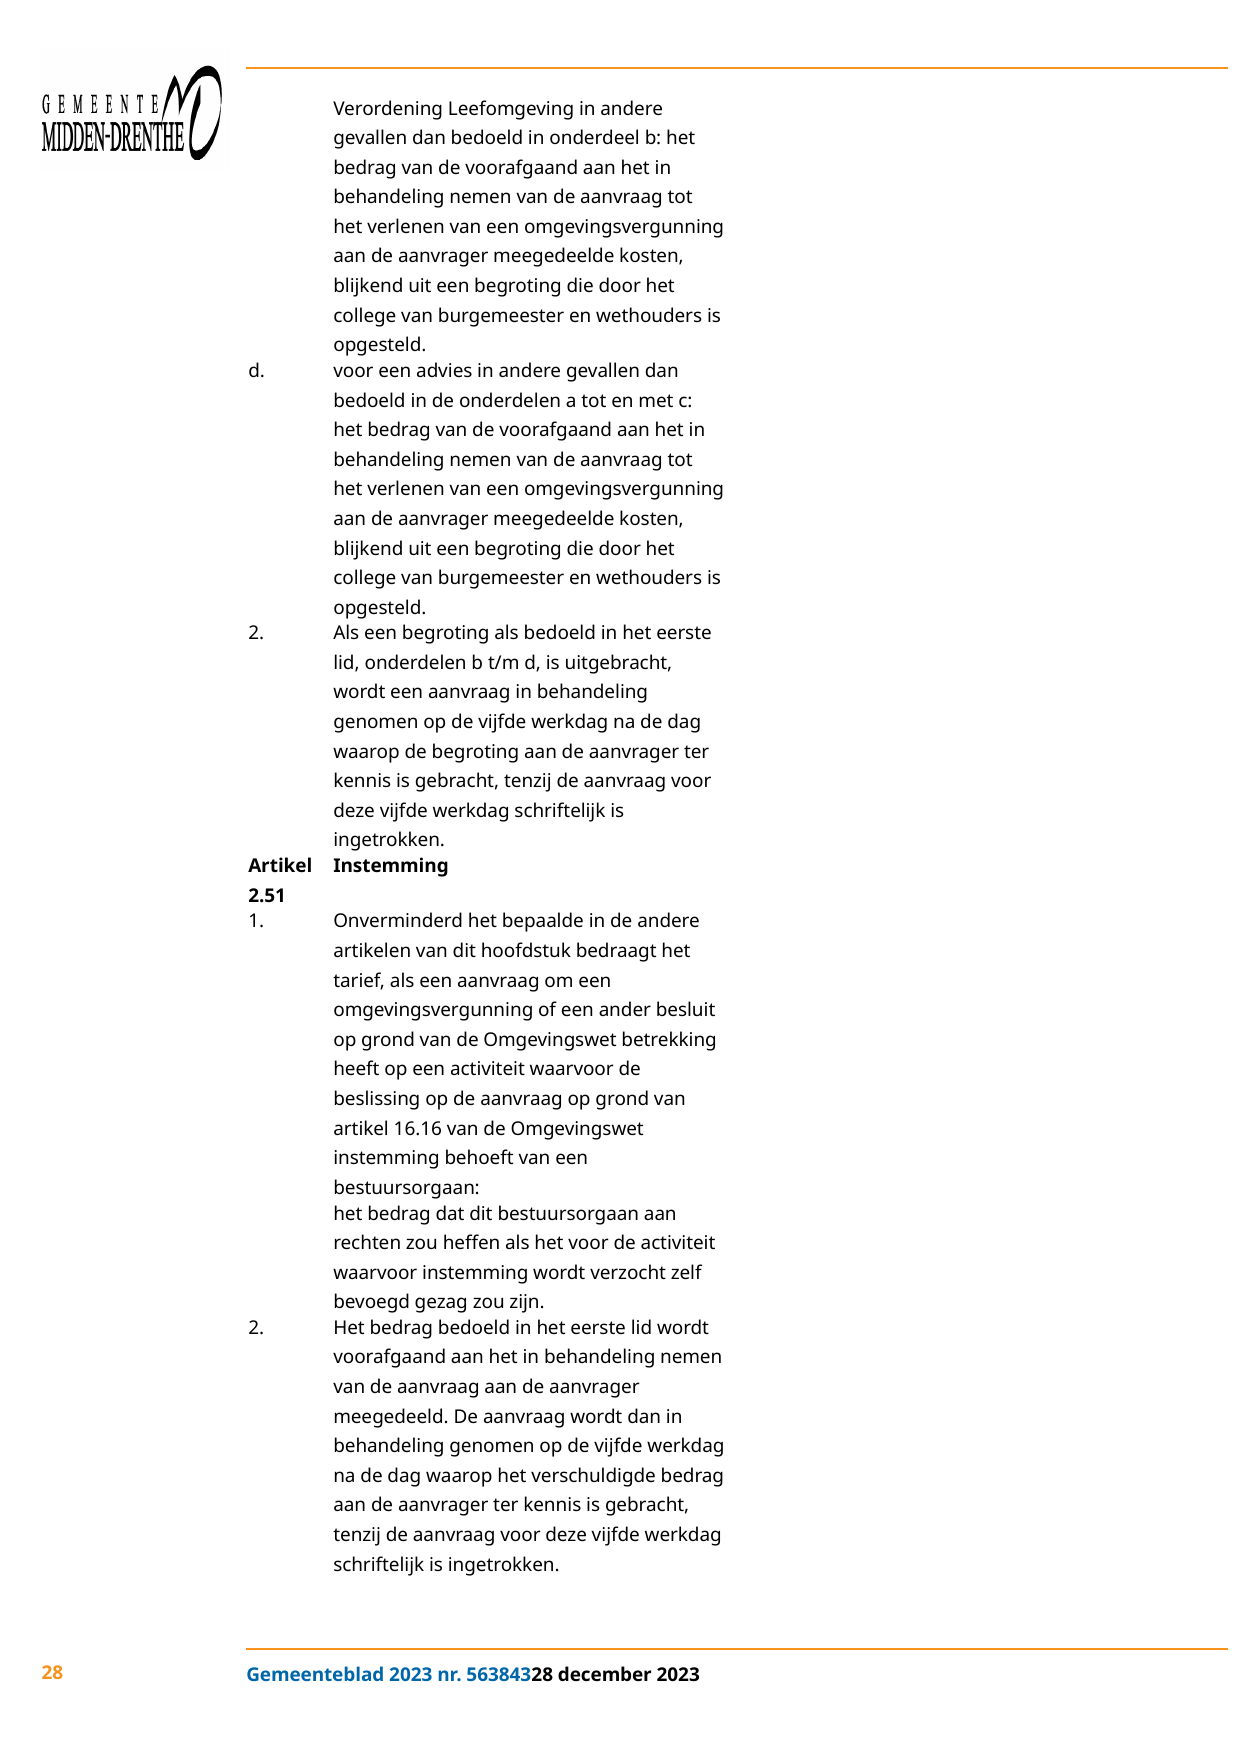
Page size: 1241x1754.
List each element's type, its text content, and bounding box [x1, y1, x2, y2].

table_cell Als een begroting als bedoeld in het eerste lid, onderdelen b t/m d, is uitgebracht, wordt een aanvraag in behandeling genomen op de vijfde werkdag na de dag waarop de begroting aan de aanvrager ter kennis is gebracht, tenzij de aanvraag voor deze vijfde werkdag schriftelijk is ingetrokken. [333, 620, 726, 852]
table_cell Instemming [333, 853, 726, 908]
table_cell [726, 1577, 981, 1602]
table_cell Artikel 2.51 [248, 853, 333, 908]
table_cell [981, 620, 1066, 852]
table_cell [981, 1577, 1066, 1602]
table_cell [981, 95, 1066, 357]
table_cell Onverminderd het bepaalde in de andere artikelen van dit hoofdstuk bedraagt het tarief, als een aanvraag om een omgevingsvergunning of een ander besluit op grond van de Omgevingswet betrekking heeft op een activiteit waarvoor de beslissing op de aanvraag op grond van artikel 16.16 van de Omgevingswet instemming behoeft van een bestuursorgaan: [333, 908, 726, 1200]
table_cell Het bedrag bedoeld in het eerste lid wordt voorafgaand aan het in behandeling nemen van de aanvraag aan de aanvrager meegedeeld. De aanvraag wordt dan in behandeling genomen op de vijfde werkdag na de dag waarop het verschuldigde bedrag aan de aanvrager ter kennis is gebracht, tenzij de aanvraag voor deze vijfde werkdag schriftelijk is ingetrokken. [333, 1314, 726, 1577]
table_cell [981, 1314, 1066, 1577]
table_cell [726, 620, 981, 852]
table_cell [981, 853, 1066, 908]
table_cell 1. [248, 908, 333, 1200]
table_cell [248, 1200, 333, 1314]
table_cell [333, 1577, 726, 1602]
table_cell 2. [248, 1314, 333, 1577]
table_cell [981, 908, 1066, 1200]
table_cell voor een advies in andere gevallen dan bedoeld in de onderdelen a tot en met c: het bedrag van de voorafgaand aan het in behandeling nemen van de aanvraag tot het verlenen van een omgevingsvergunning aan de aanvrager meegedeelde kosten, blijkend uit een begroting die door het college van burgemeester en wethouders is opgesteld. [333, 357, 726, 619]
table_cell [726, 908, 981, 1200]
table_cell [981, 357, 1066, 619]
table_cell 2. [248, 620, 333, 852]
table_cell het bedrag dat dit bestuursorgaan aan rechten zou heffen als het voor de activiteit waarvoor instemming wordt verzocht zelf bevoegd gezag zou zijn. [333, 1200, 726, 1314]
table_cell [726, 1314, 981, 1577]
table_cell d. [248, 357, 333, 619]
table_cell [248, 95, 333, 357]
table_cell Verordening Leefomgeving in andere gevallen dan bedoeld in onderdeel b: het bedrag van de voorafgaand aan het in behandeling nemen van de aanvraag tot het verlenen van een omgevingsvergunning aan de aanvrager meegedeelde kosten, blijkend uit een begroting die door het college van burgemeester en wethouders is opgesteld. [333, 95, 726, 357]
table_cell [726, 357, 981, 619]
table_cell [726, 95, 981, 357]
table_cell [726, 853, 981, 908]
table_cell [248, 1577, 333, 1602]
picture [41, 47, 231, 172]
table_cell [981, 1200, 1066, 1314]
table_cell [726, 1200, 981, 1314]
